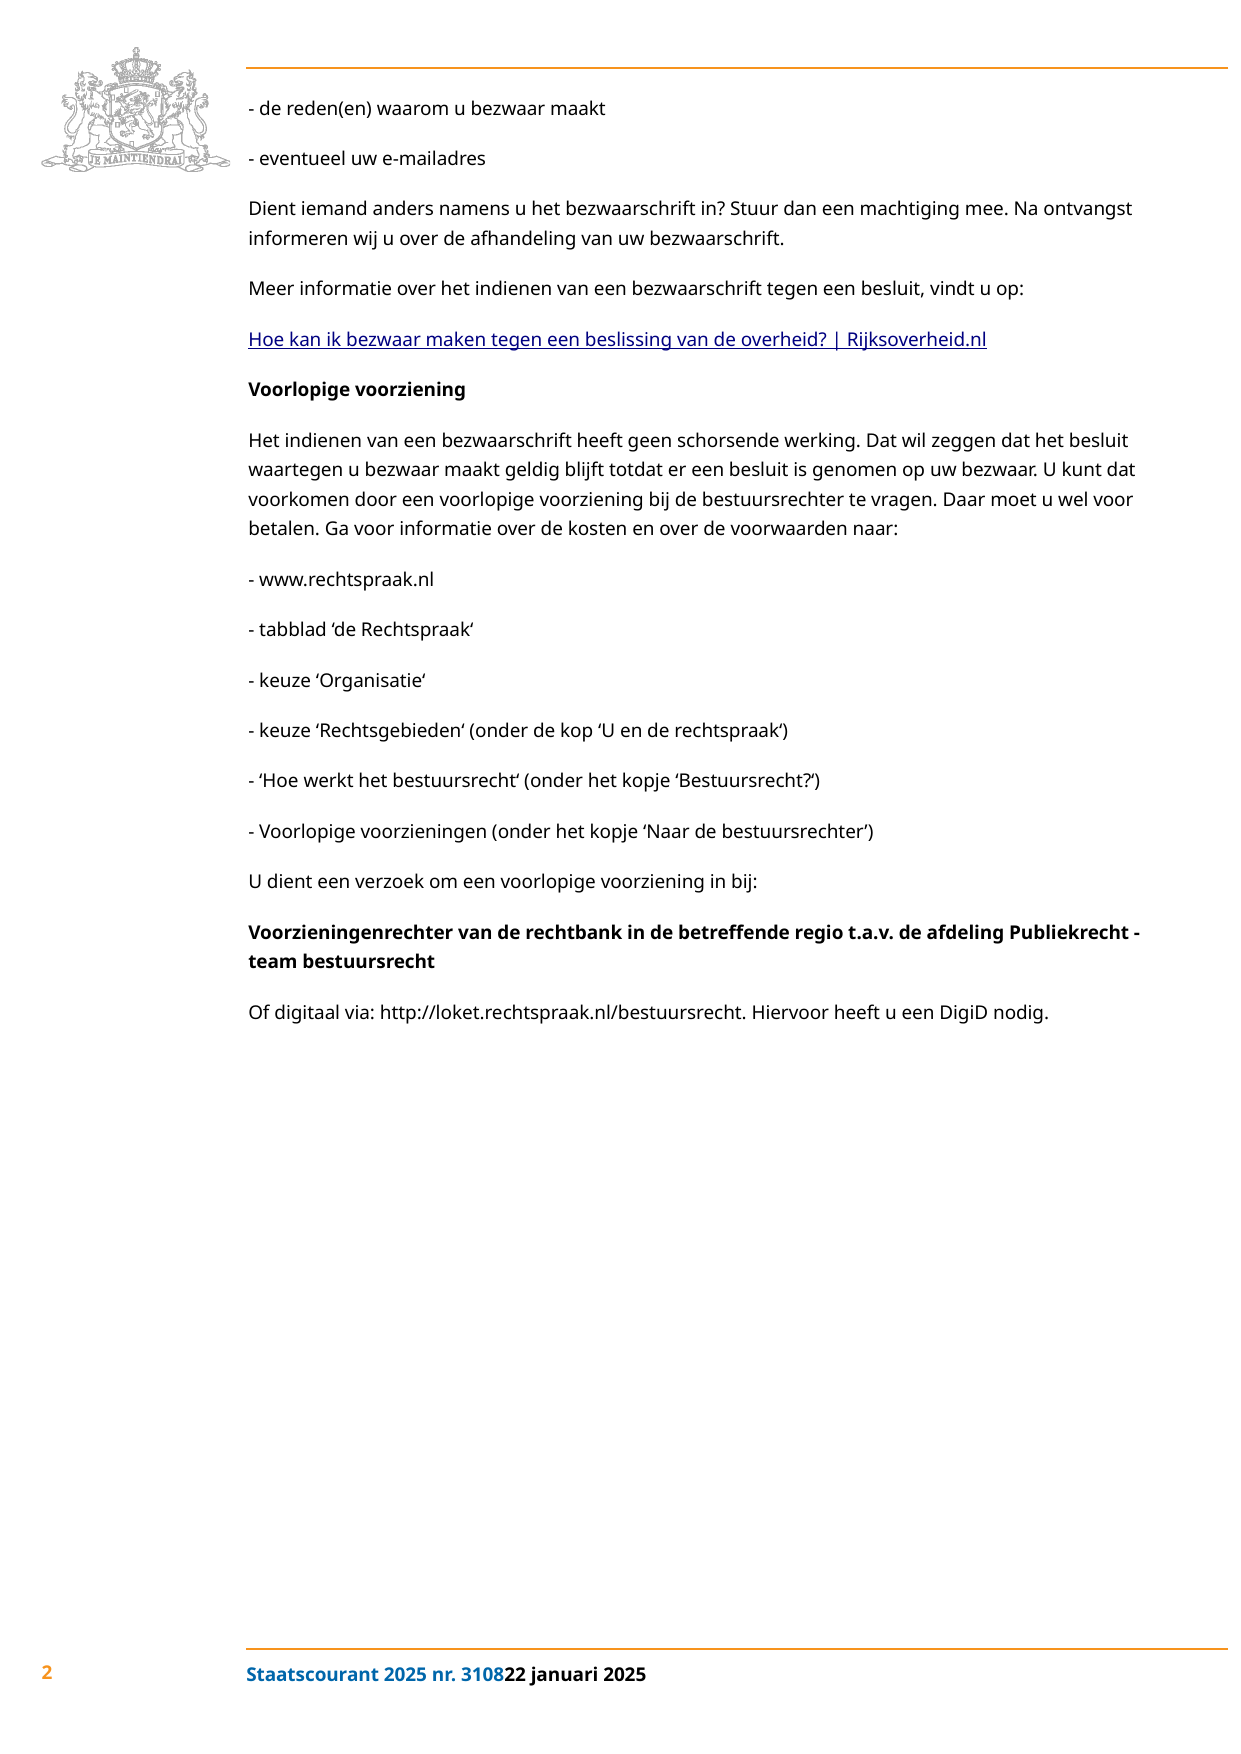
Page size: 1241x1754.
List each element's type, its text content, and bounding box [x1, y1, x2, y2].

text Of digitaal via: http://loket.rechtspraak.nl/bestuursrecht. Hiervoor heeft u een DigiD nodig. [248, 999, 1152, 1025]
text Hoe kan ik bezwaar maken tegen een beslissing van de overheid? | Rijksoverheid.nl [248, 326, 1152, 352]
text Het indienen van een bezwaarschrift heeft geen schorsende werking. Dat wil zeggen dat het besluit waartegen u bezwaar maakt geldig blijft totdat er een besluit is genomen op uw bezwaar. U kunt dat voorkomen door een voorlopige voorziening bij de bestuursrechter te vragen. Daar moet u wel voor betalen. Ga voor informatie over de kosten en over de voorwaarden naar: [248, 427, 1152, 541]
text Voorlopige voorziening [248, 376, 1152, 402]
text Dient iemand anders namens u het bezwaarschrift in? Stuur dan een machtiging mee. Na ontvangst informeren wij u over de afhandeling van uw bezwaarschrift. [248, 196, 1152, 251]
text U dient een verzoek om een voorlopige voorziening in bij: [248, 868, 1152, 894]
text - Voorlopige voorzieningen (onder het kopje ‘Naar de bestuursrechter’) [248, 818, 1152, 844]
text - www.rechtspraak.nl [248, 566, 1152, 592]
text Voorzieningenrechter van de rechtbank in de betreffende regio t.a.v. de afdeling Publiekrecht - team bestuursrecht [248, 919, 1152, 974]
text - keuze ‘Rechtsgebieden‘ (onder de kop ‘U en de rechtspraak‘) [248, 717, 1152, 743]
text - keuze ‘Organisatie‘ [248, 667, 1152, 693]
picture [41, 47, 231, 172]
text - ‘Hoe werkt het bestuursrecht‘ (onder het kopje ‘Bestuursrecht?‘) [248, 768, 1152, 793]
text - tabblad ‘de Rechtspraak‘ [248, 616, 1152, 642]
text Meer informatie over het indienen van een bezwaarschrift tegen een besluit, vindt u op: [248, 276, 1152, 301]
text - eventueel uw e-mailadres [248, 145, 1152, 171]
text - de reden(en) waarom u bezwaar maakt [248, 95, 1152, 121]
